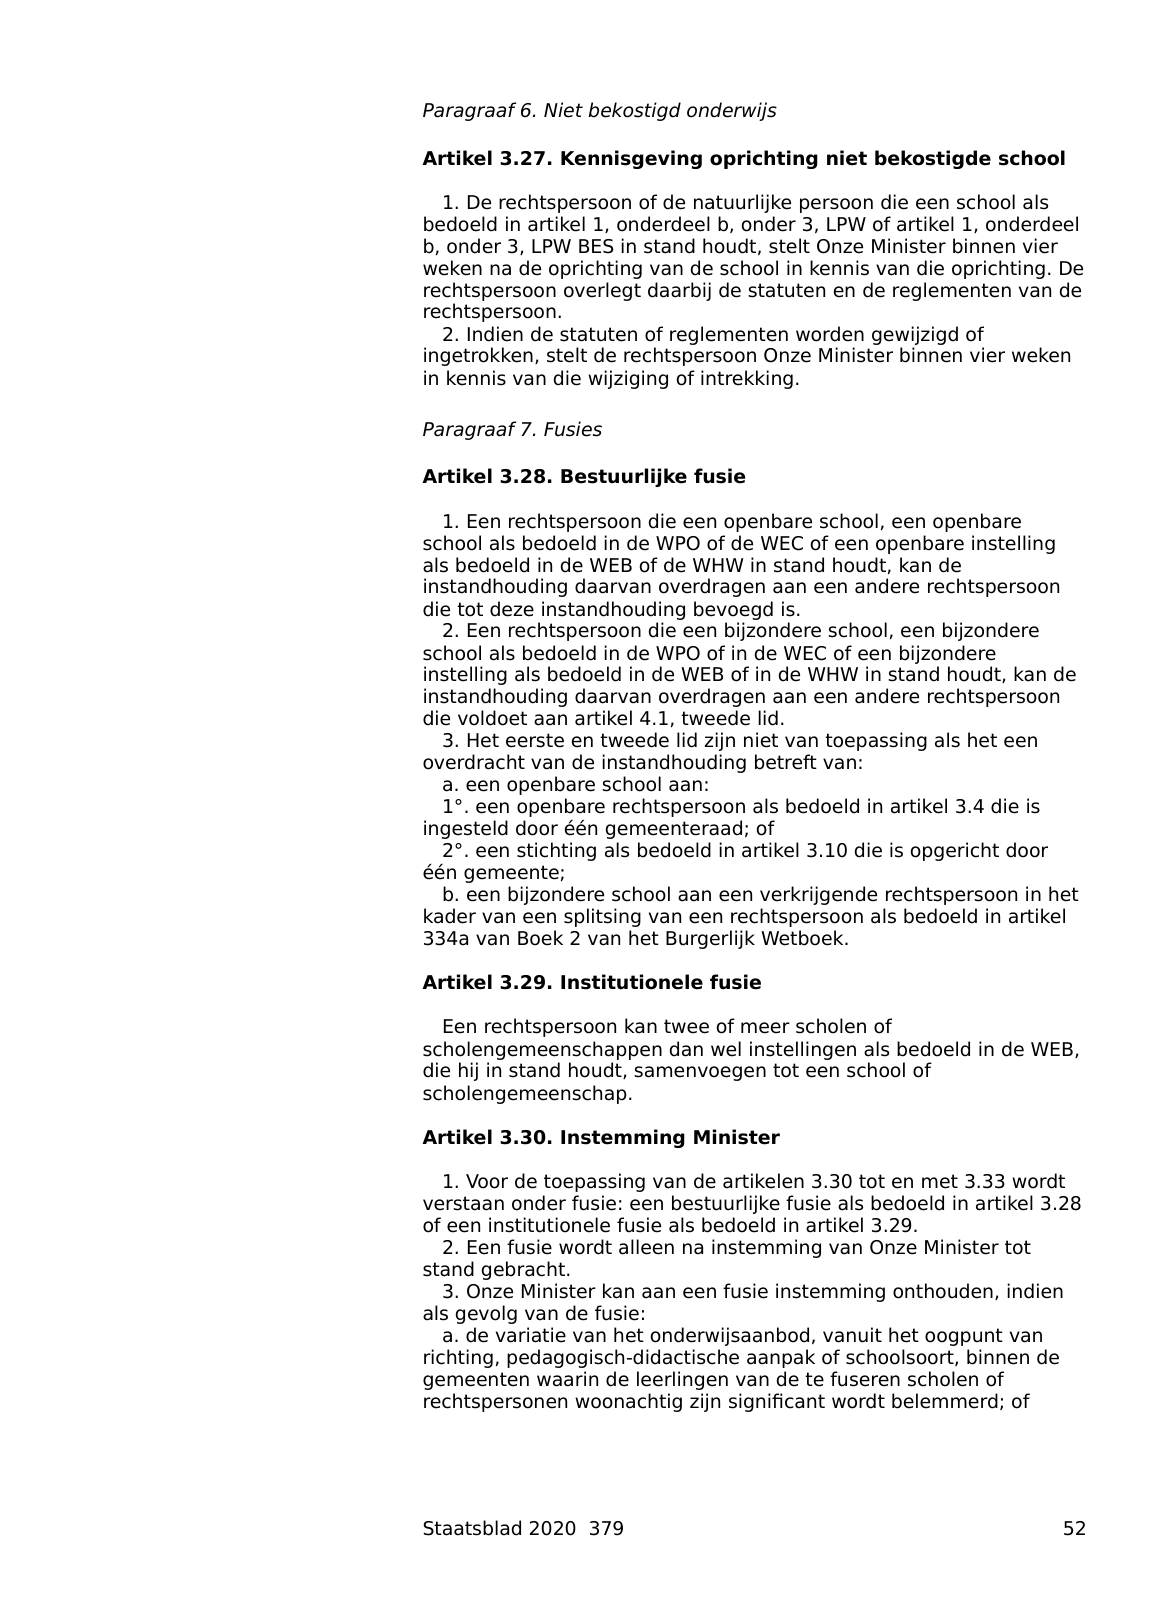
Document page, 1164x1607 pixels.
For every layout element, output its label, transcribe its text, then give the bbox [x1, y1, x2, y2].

text 1. De rechtspersoon of de natuurlijke persoon die een school als bedoeld in artikel 1, onderdeel b, onder 3, LPW of artikel 1, onderdeel b, onder 3, LPW BES in stand houdt, stelt Onze Minister binnen vier weken na de oprichting van de school in kennis van die oprichting. De rechtspersoon overlegt daarbij de statuten en de reglementen van de rechtspersoon. [422, 192, 1087, 323]
text 3. Het eerste en tweede lid zijn niet van toepassing als het een overdracht van de instandhouding betreft van: [422, 730, 1087, 774]
text 3. Onze Minister kan aan een fusie instemming onthouden, indien als gevolg van de fusie: [422, 1281, 1087, 1324]
subtitle Artikel 3.29. Institutionele fusie [422, 972, 1087, 994]
text a. een openbare school aan: [422, 774, 1087, 796]
text Een rechtspersoon kan twee of meer scholen of scholengemeenschappen dan wel instellingen als bedoeld in de WEB, die hij in stand houdt, samenvoegen tot een school of scholengemeenschap. [422, 1016, 1087, 1104]
text 1°. een openbare rechtspersoon als bedoeld in artikel 3.4 die is ingesteld door één gemeenteraad; of [422, 796, 1087, 840]
subtitle Paragraaf 6. Niet bekostigd onderwijs [422, 100, 1087, 122]
text a. de variatie van het onderwijsaanbod, vanuit het oogpunt van richting, pedagogisch-didactische aanpak of schoolsoort, binnen de gemeenten waarin de leerlingen van de te fuseren scholen of rechtspersonen woonachtig zijn significant wordt belemmerd; of [422, 1324, 1087, 1412]
text 1. Voor de toepassing van de artikelen 3.30 tot en met 3.33 wordt verstaan onder fusie: een bestuurlijke fusie als bedoeld in artikel 3.28 of een institutionele fusie als bedoeld in artikel 3.29. [422, 1171, 1087, 1237]
text 2. Een rechtspersoon die een bijzondere school, een bijzondere school als bedoeld in de WPO of in de WEC of een bijzondere instelling als bedoeld in de WEB of in de WHW in stand houdt, kan de instandhouding daarvan overdragen aan een andere rechtspersoon die voldoet aan artikel 4.1, tweede lid. [422, 620, 1087, 730]
text 1. Een rechtspersoon die een openbare school, een openbare school als bedoeld in de WPO of de WEC of een openbare instelling als bedoeld in de WEB of de WHW in stand houdt, kan de instandhouding daarvan overdragen aan een andere rechtspersoon die tot deze instandhouding bevoegd is. [422, 511, 1087, 620]
text 2°. een stichting als bedoeld in artikel 3.10 die is opgericht door één gemeente; [422, 840, 1087, 884]
subtitle Artikel 3.28. Bestuurlijke fusie [422, 466, 1087, 488]
text 2. Indien de statuten of reglementen worden gewijzigd of ingetrokken, stelt de rechtspersoon Onze Minister binnen vier weken in kennis van die wijziging of intrekking. [422, 323, 1087, 389]
subtitle Artikel 3.27. Kennisgeving oprichting niet bekostigde school [422, 147, 1087, 169]
text b. een bijzondere school aan een verkrijgende rechtspersoon in het kader van een splitsing van een rechtspersoon als bedoeld in artikel 334a van Boek 2 van het Burgerlijk Wetboek. [422, 884, 1087, 950]
text 2. Een fusie wordt alleen na instemming van Onze Minister tot stand gebracht. [422, 1237, 1087, 1281]
subtitle Artikel 3.30. Instemming Minister [422, 1127, 1087, 1148]
subtitle Paragraaf 7. Fusies [422, 419, 1087, 441]
